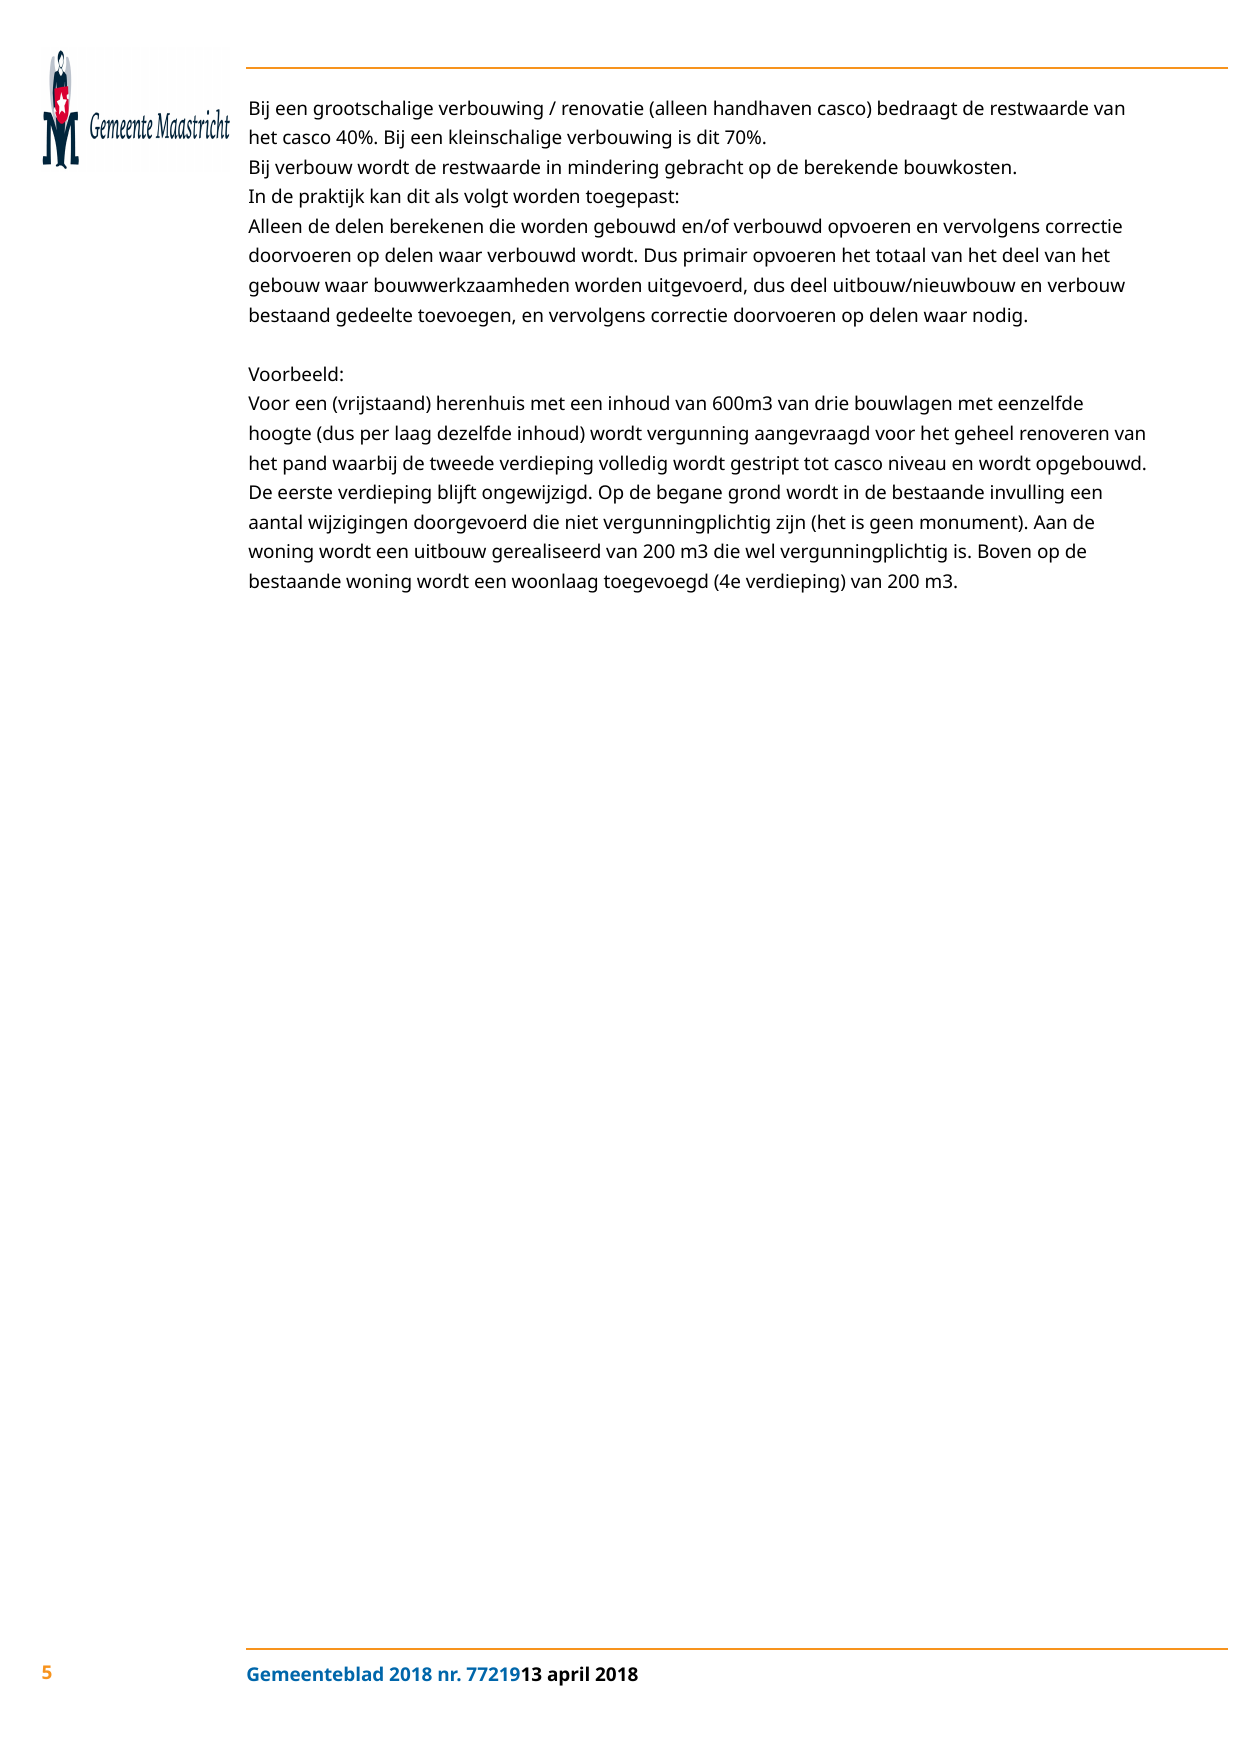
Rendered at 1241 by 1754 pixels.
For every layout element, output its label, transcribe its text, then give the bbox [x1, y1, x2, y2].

text Bij verbouw wordt de restwaarde in mindering gebracht op de berekende bouwkosten. [248, 154, 1152, 180]
text Voorbeeld: [248, 361, 1152, 387]
picture [41, 47, 231, 172]
text Alleen de delen berekenen die worden gebouwd en/of verbouwd opvoeren en vervolgens correctie doorvoeren op delen waar verbouwd wordt. Dus primair opvoeren het totaal van het deel van het gebouw waar bouwwerkzaamheden worden uitgevoerd, dus deel uitbouw/nieuwbouw en verbouw bestaand gedeelte toevoegen, en vervolgens correctie doorvoeren op delen waar nodig. [248, 213, 1152, 328]
text In de praktijk kan dit als volgt worden toegepast: [248, 183, 1152, 209]
text Voor een (vrijstaand) herenhuis met een inhoud van 600m3 van drie bouwlagen met eenzelfde hoogte (dus per laag dezelfde inhoud) wordt vergunning aangevraagd voor het geheel renoveren van het pand waarbij de tweede verdieping volledig wordt gestript tot casco niveau en wordt opgebouwd. De eerste verdieping blijft ongewijzigd. Op de begane grond wordt in de bestaande invulling een aantal wijzigingen doorgevoerd die niet vergunningplichtig zijn (het is geen monument). Aan de woning wordt een uitbouw gerealiseerd van 200 m3 die wel vergunningplichtig is. Boven op de bestaande woning wordt een woonlaag toegevoegd (4e verdieping) van 200 m3. [248, 391, 1152, 594]
text Bij een grootschalige verbouwing / renovatie (alleen handhaven casco) bedraagt de restwaarde van het casco 40%. Bij een kleinschalige verbouwing is dit 70%. [248, 95, 1152, 150]
